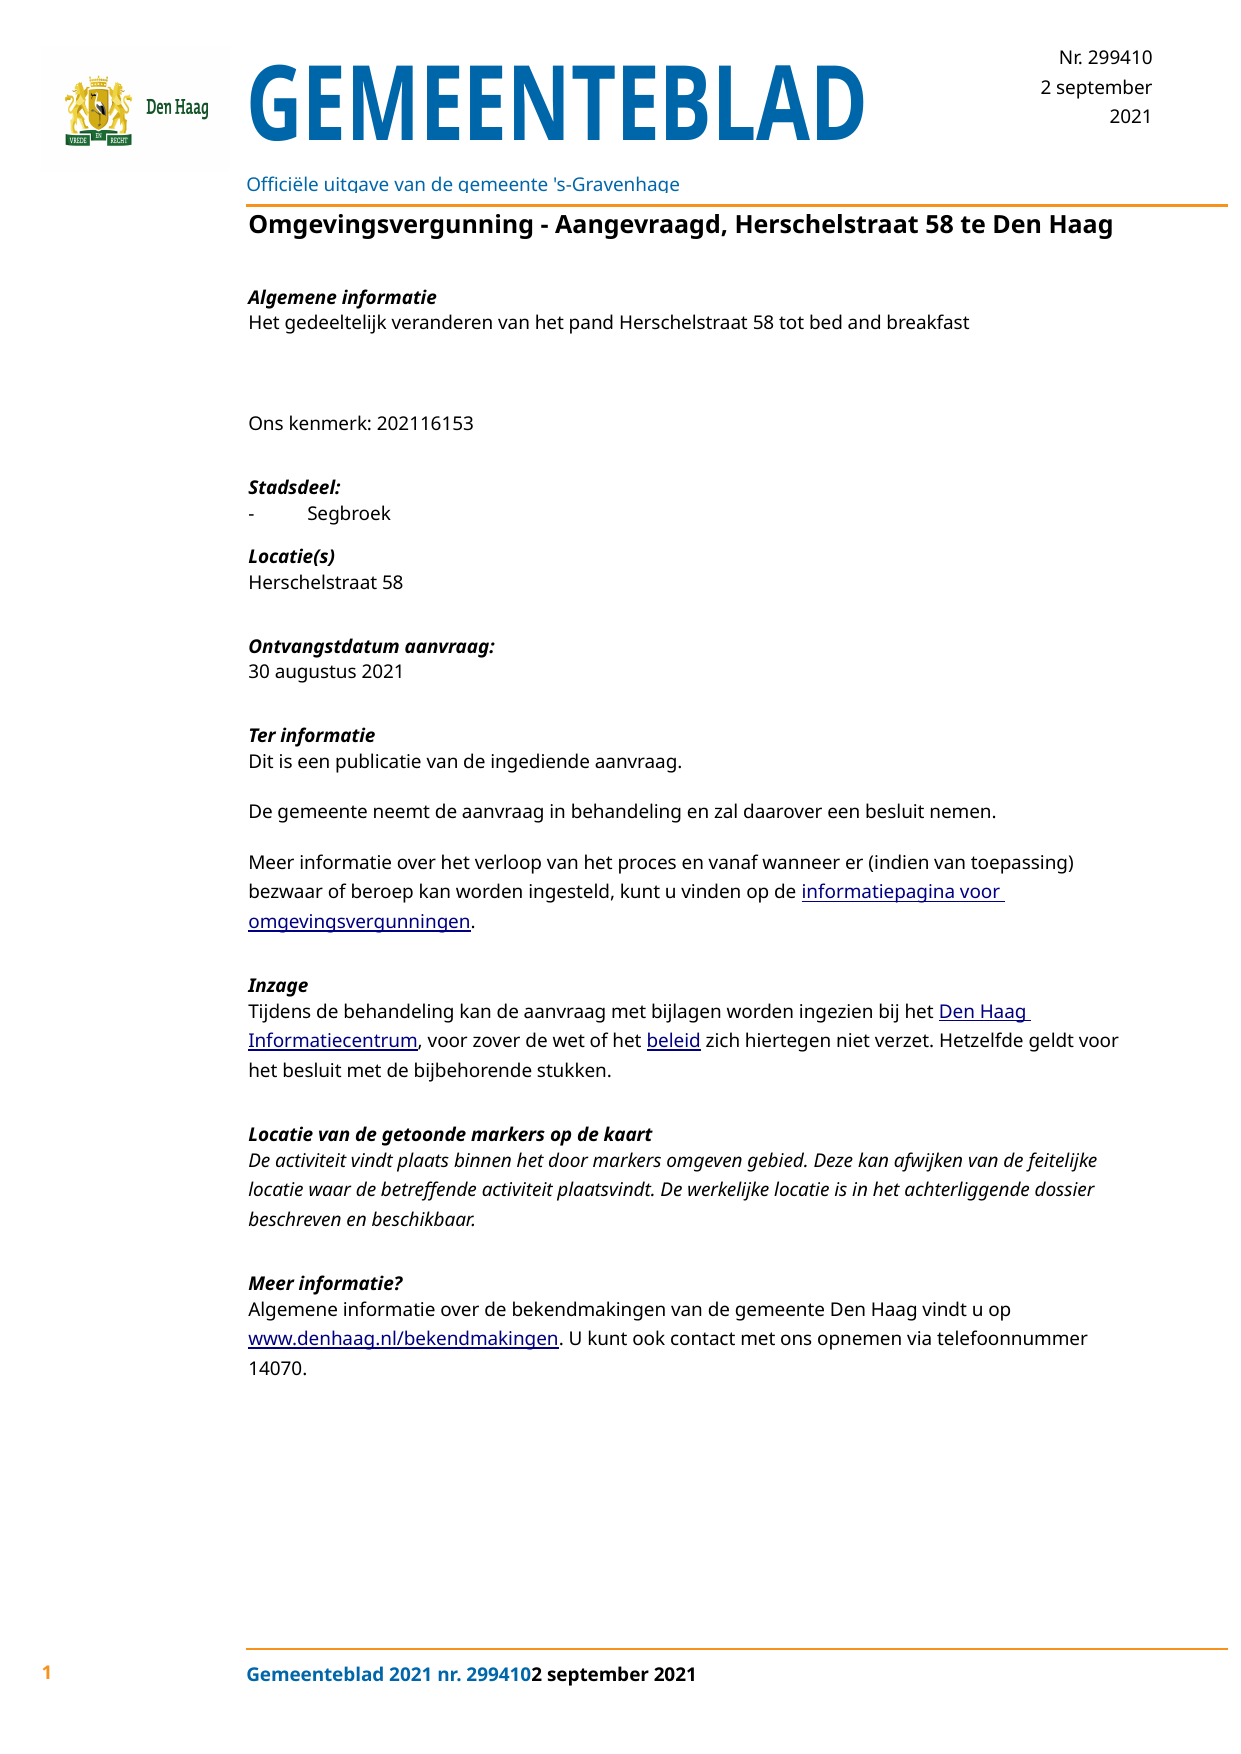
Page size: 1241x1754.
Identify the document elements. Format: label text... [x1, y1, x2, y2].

text De gemeente neemt de aanvraag in behandeling en zal daarover een besluit nemen. [248, 799, 1152, 824]
text Het gedeeltelijk veranderen van het pand Herschelstraat 58 tot bed and breakfast [248, 309, 1152, 335]
text Omgevingsvergunning - Aangevraagd, Herschelstraat 58 te Den Haag [248, 207, 1152, 241]
text Ons kenmerk: 202116153 [248, 410, 1152, 436]
text De activiteit vindt plaats binnen het door markers omgeven gebied. Deze kan afwijken van de feitelijke locatie waar de betreffende activiteit plaatsvindt. De werkelijke locatie is in het achterliggende dossier beschreven en beschikbaar. [248, 1147, 1152, 1232]
text Herschelstraat 58 [248, 569, 1152, 595]
text Locatie van de getoonde markers op de kaart [248, 1121, 1152, 1147]
text Ter informatie [248, 723, 1152, 748]
text Stadsdeel: [248, 474, 1152, 500]
text Ontvangstdatum aanvraag: [248, 633, 1152, 659]
text Meer informatie over het verloop van het proces en vanaf wanneer er (indien van toepassing) bezwaar of beroep kan worden ingesteld, kunt u vinden op de informatiepagina voor omgevingsvergunningen. [248, 849, 1152, 934]
text Algemene informatie over de bekendmakingen van de gemeente Den Haag vindt u op www.denhaag.nl/bekendmakingen. U kunt ook contact met ons opnemen via telefoonnummer 14070. [248, 1296, 1152, 1381]
text 30 augustus 2021 [248, 659, 1152, 684]
text Meer informatie? [248, 1270, 1152, 1296]
text Locatie(s) [248, 543, 1152, 569]
list Segbroek [248, 500, 1152, 526]
text Inzage [248, 972, 1152, 998]
text Algemene informatie [248, 284, 1152, 309]
text Tijdens de behandeling kan de aanvraag met bijlagen worden ingezien bij het Den Haag Informatiecentrum, voor zover de wet of het beleid zich hiertegen niet verzet. Hetzelfde geldt voor het besluit met de bijbehorende stukken. [248, 998, 1152, 1083]
text Dit is een publicatie van de ingediende aanvraag. [248, 748, 1152, 774]
picture [41, 47, 231, 172]
